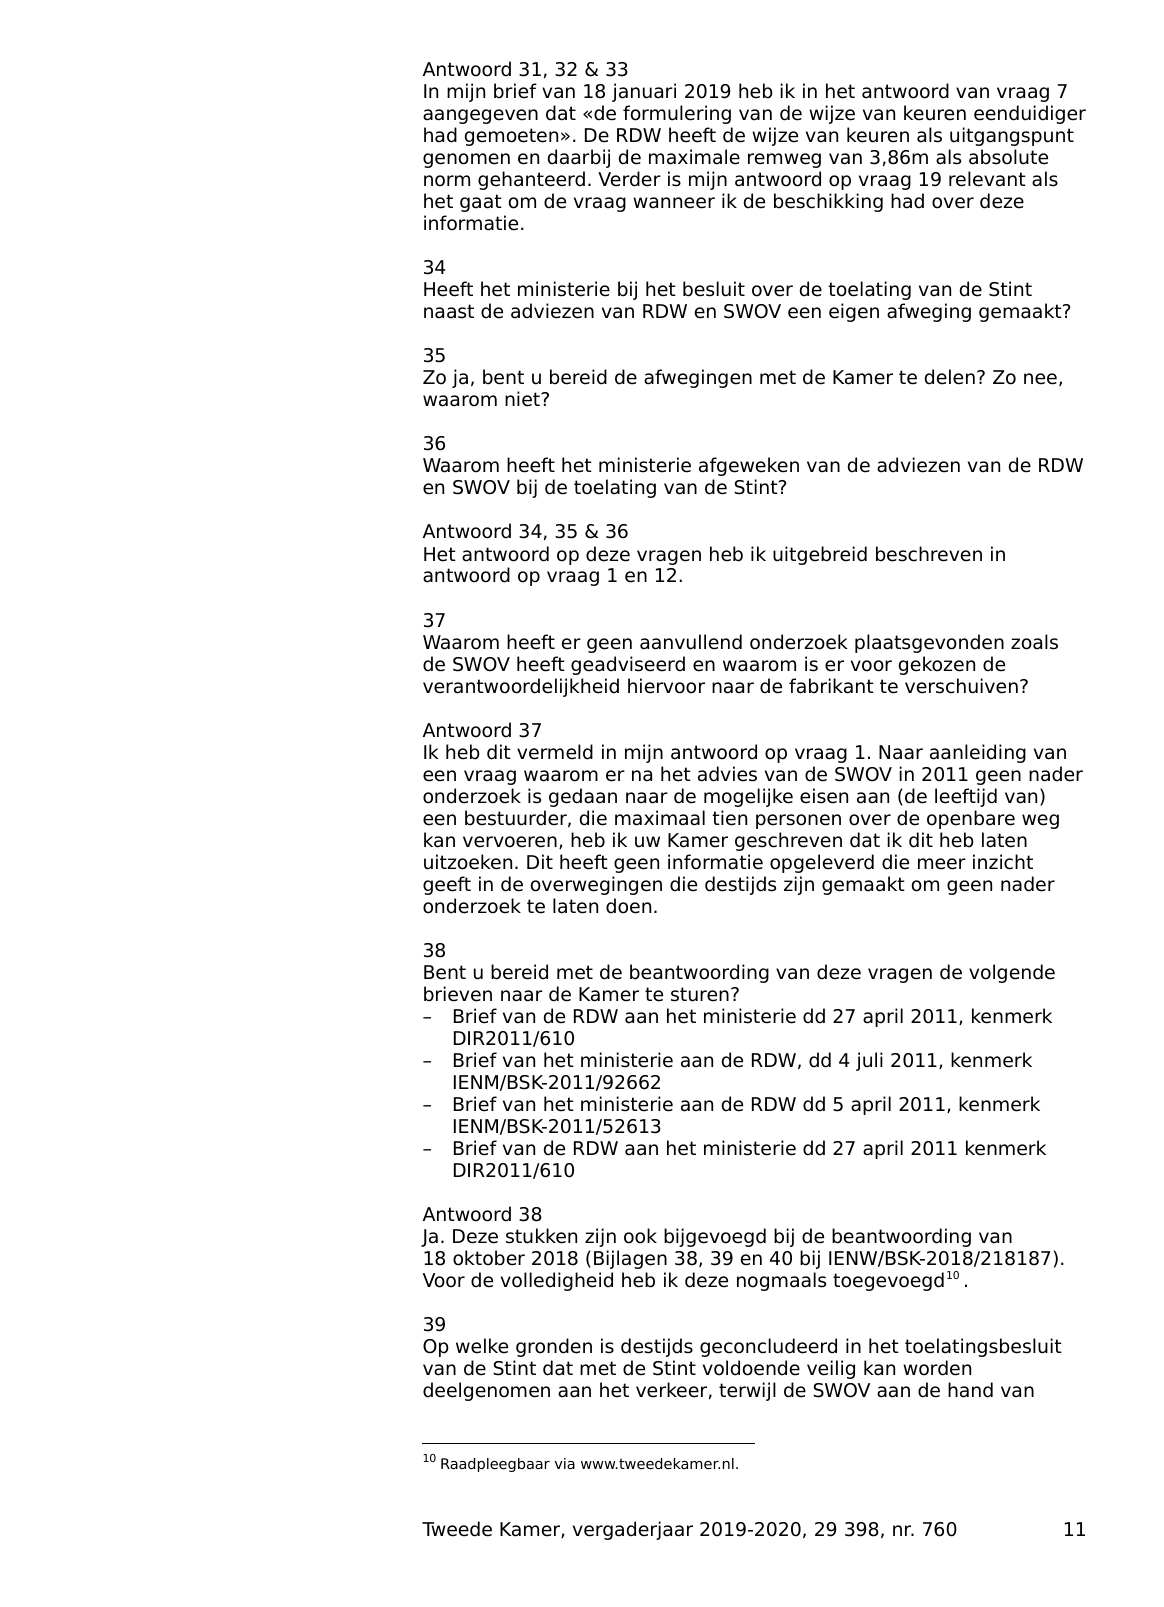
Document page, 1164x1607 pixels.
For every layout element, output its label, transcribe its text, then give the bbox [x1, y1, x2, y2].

text – Brief van de RDW aan het ministerie dd 27 april 2011, kenmerk DIR2011/610 [422, 1006, 1087, 1049]
text – Brief van de RDW aan het ministerie dd 27 april 2011 kenmerk DIR2011/610 [422, 1137, 1087, 1181]
text Het antwoord op deze vragen heb ik uitgebreid beschreven in antwoord op vraag 1 en 12. [422, 543, 1087, 587]
text In mijn brief van 18 januari 2019 heb ik in het antwoord van vraag 7 aangegeven dat «de formulering van de wijze van keuren eenduidiger had gemoeten». De RDW heeft de wijze van keuren als uitgangspunt genomen en daarbij de maximale remweg van 3,86m als absolute norm gehanteerd. Verder is mijn antwoord op vraag 19 relevant als het gaat om de vraag wanneer ik de beschikking had over deze informatie. [422, 81, 1087, 235]
text Antwoord 34, 35 & 36 [422, 521, 1087, 543]
text 36 [422, 433, 1087, 455]
text 34 [422, 257, 1087, 279]
text Antwoord 31, 32 & 33 [422, 59, 1087, 81]
text Waarom heeft er geen aanvullend onderzoek plaatsgevonden zoals de SWOV heeft geadviseerd en waarom is er voor gekozen de verantwoordelijkheid hiervoor naar de fabrikant te verschuiven? [422, 632, 1087, 697]
text Zo ja, bent u bereid de afwegingen met de Kamer te delen? Zo nee, waarom niet? [422, 367, 1087, 411]
text Op welke gronden is destijds geconcludeerd in het toelatingsbesluit van de Stint dat met de Stint voldoende veilig kan worden deelgenomen aan het verkeer, terwijl de SWOV aan de hand van [422, 1336, 1087, 1402]
text Heeft het ministerie bij het besluit over de toelating van de Stint naast de adviezen van RDW en SWOV een eigen afweging gemaakt? [422, 279, 1087, 323]
text Ik heb dit vermeld in mijn antwoord op vraag 1. Naar aanleiding van een vraag waarom er na het advies van de SWOV in 2011 geen nader onderzoek is gedaan naar de mogelijke eisen aan (de leeftijd van) een bestuurder, die maximaal tien personen over de openbare weg kan vervoeren, heb ik uw Kamer geschreven dat ik dit heb laten uitzoeken. Dit heeft geen informatie opgeleverd die meer inzicht geeft in de overwegingen die destijds zijn gemaakt om geen nader onderzoek te laten doen. [422, 742, 1087, 917]
text Waarom heeft het ministerie afgeweken van de adviezen van de RDW en SWOV bij de toelating van de Stint? [422, 455, 1087, 499]
text Bent u bereid met de beantwoording van deze vragen de volgende brieven naar de Kamer te sturen? [422, 962, 1087, 1006]
text 35 [422, 345, 1087, 367]
text Ja. Deze stukken zijn ook bijgevoegd bij de beantwoording van 18 oktober 2018 (Bijlagen 38, 39 en 40 bij IENW/BSK-2018/218187). Voor de volledigheid heb ik deze nogmaals toegevoegd. [422, 1226, 1087, 1292]
text 37 [422, 609, 1087, 632]
text 39 [422, 1314, 1087, 1336]
text 38 [422, 940, 1087, 962]
text Antwoord 37 [422, 720, 1087, 742]
text – Brief van het ministerie aan de RDW dd 5 april 2011, kenmerk IENM/BSK-2011/52613 [422, 1093, 1087, 1137]
text Raadpleegbaar via www.tweedekamer.nl. [422, 1452, 1087, 1474]
text Antwoord 38 [422, 1204, 1087, 1226]
text – Brief van het ministerie aan de RDW, dd 4 juli 2011, kenmerk IENM/BSK-2011/92662 [422, 1049, 1087, 1093]
